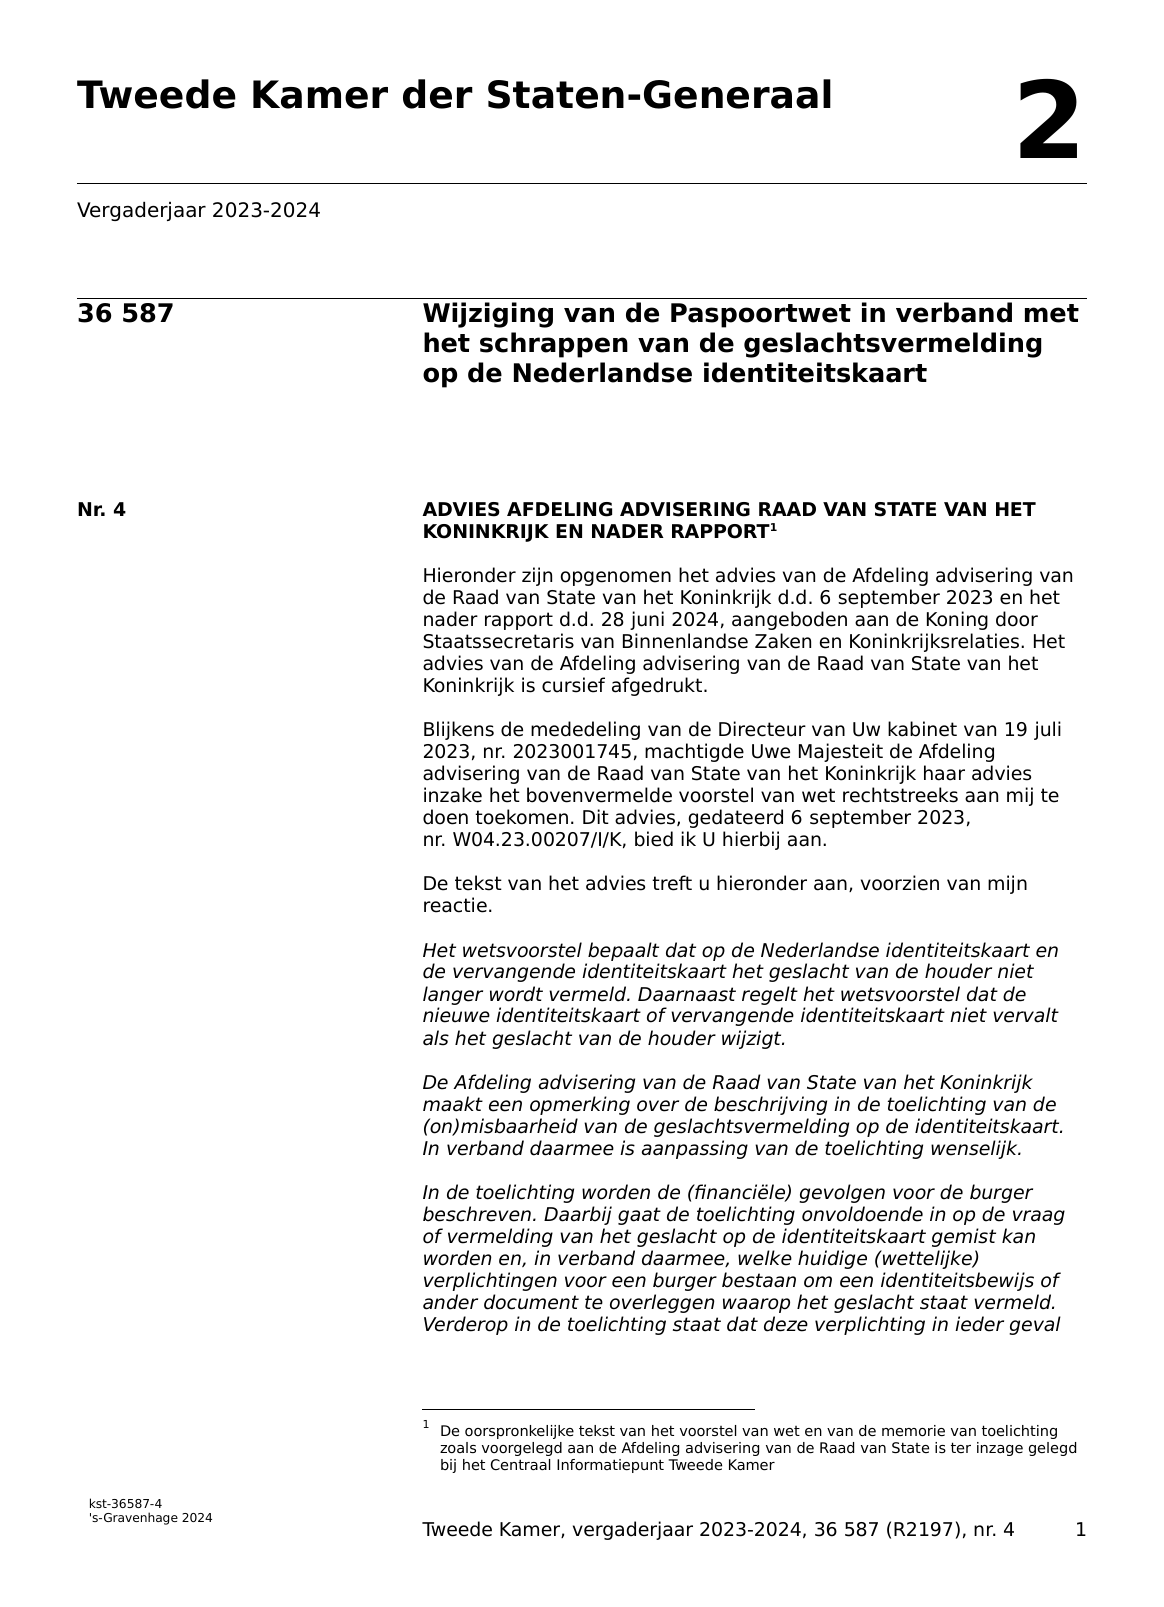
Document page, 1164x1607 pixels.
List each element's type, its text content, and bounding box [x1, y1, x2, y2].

text Blijkens de mededeling van de Directeur van Uw kabinet van 19 juli 2023, nr. 2023001745, machtigde Uwe Majesteit de Afdeling advisering van de Raad van State van het Koninkrijk haar advies inzake het bovenvermelde voorstel van wet rechtstreeks aan mij te doen toekomen. Dit advies, gedateerd 6 september 2023, nr. W04.23.00207/I/K, bied ik U hierbij aan. [422, 719, 1087, 851]
text Het wetsvoorstel bepaalt dat op de Nederlandse identiteitskaart en de vervangende identiteitskaart het geslacht van de houder niet langer wordt vermeld. Daarnaast regelt het wetsvoorstel dat de nieuwe identiteitskaart of vervangende identiteitskaart niet vervalt als het geslacht van de houder wijzigt. [422, 939, 1087, 1049]
text kst-36587-4 [88, 1497, 323, 1511]
subtitle Nr. 4 ADVIES AFDELING ADVISERING RAAD VAN STATE VAN HET KONINKRIJK EN NADER RAPPORT [77, 499, 1087, 543]
table_cell Vergaderjaar 2023-2024 [77, 184, 1087, 298]
table_header 2 [886, 59, 1087, 183]
text De oorspronkelijke tekst van het voorstel van wet en van de memorie van toelichting zoals voorgelegd aan de Afdeling advisering van de Raad van State is ter inzage gelegd bij het Centraal Informatiepunt Tweede Kamer [422, 1418, 1087, 1474]
table_header Tweede Kamer der Staten-Generaal [77, 59, 886, 183]
subtitle 36 587 Wijziging van de Paspoortwet in verband met het schrappen van de geslachtsvermelding op de Nederlandse identiteitskaart [77, 299, 1087, 388]
text In de toelichting worden de (financiële) gevolgen voor de burger beschreven. Daarbij gaat de toelichting onvoldoende in op de vraag of vermelding van het geslacht op de identiteitskaart gemist kan worden en, in verband daarmee, welke huidige (wettelijke) verplichtingen voor een burger bestaan om een identiteitsbewijs of ander document te overleggen waarop het geslacht staat vermeld. Verderop in de toelichting staat dat deze verplichting in ieder geval [422, 1182, 1087, 1336]
text De tekst van het advies treft u hieronder aan, voorzien van mijn reactie. [422, 873, 1087, 917]
text 's-Gravenhage 2024 [88, 1511, 323, 1525]
text Hieronder zijn opgenomen het advies van de Afdeling advisering van de Raad van State van het Koninkrijk d.d. 6 september 2023 en het nader rapport d.d. 28 juni 2024, aangeboden aan de Koning door Staatssecretaris van Binnenlandse Zaken en Koninkrijksrelaties. Het advies van de Afdeling advisering van de Raad van State van het Koninkrijk is cursief afgedrukt. [422, 565, 1087, 697]
text De Afdeling advisering van de Raad van State van het Koninkrijk maakt een opmerking over de beschrijving in de toelichting van de (on)misbaarheid van de geslachtsvermelding op de identiteitskaart. In verband daarmee is aanpassing van de toelichting wenselijk. [422, 1072, 1087, 1159]
